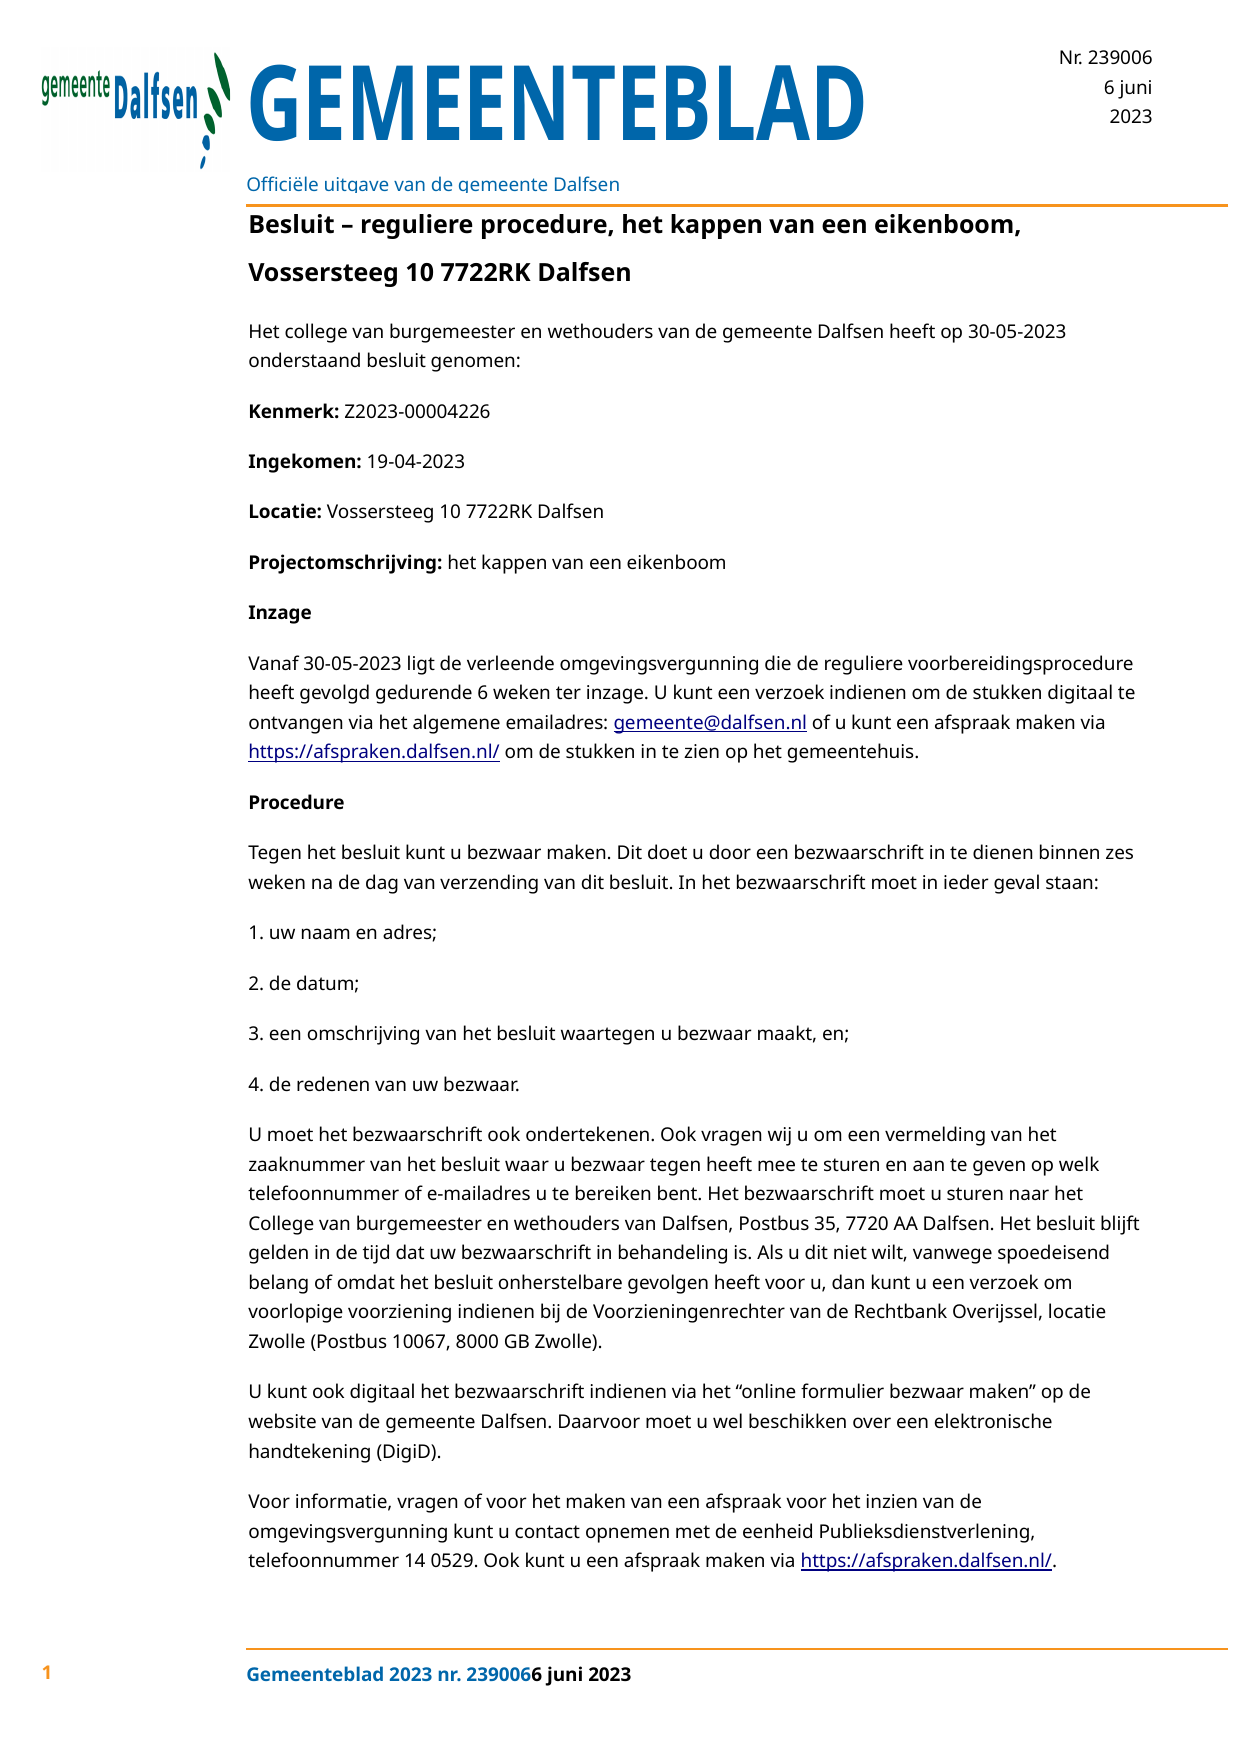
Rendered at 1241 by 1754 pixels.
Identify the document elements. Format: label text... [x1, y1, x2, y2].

text Tegen het besluit kunt u bezwaar maken. Dit doet u door een bezwaarschrift in te dienen binnen zes weken na de dag van verzending van dit besluit. In het bezwaarschrift moet in ieder geval staan: [248, 839, 1152, 895]
text 2. de datum; [248, 970, 1152, 996]
text Voor informatie, vragen of voor het maken van een afspraak voor het inzien van de omgevingsvergunning kunt u contact opnemen met de eenheid Publieksdienstverlening, telefoonnummer 14 0529. Ook kunt u een afspraak maken via https://afspraken.dalfsen.nl/. [248, 1488, 1152, 1573]
text Locatie: Vossersteeg 10 7722RK Dalfsen [248, 499, 1152, 524]
text 1. uw naam en adres; [248, 919, 1152, 945]
text Procedure [248, 789, 1152, 815]
text Het college van burgemeester en wethouders van de gemeente Dalfsen heeft op 30-05-2023 onderstaand besluit genomen: [248, 318, 1152, 373]
text Inzage [248, 599, 1152, 625]
text U kunt ook digitaal het bezwaarschrift indienen via het “online formulier bezwaar maken” op de website van de gemeente Dalfsen. Daarvoor moet u wel beschikken over een elektronische handtekening (DigiD). [248, 1379, 1152, 1464]
text Besluit – reguliere procedure, het kappen van een eikenboom, Vossersteeg 10 7722RK Dalfsen [248, 207, 1152, 288]
text Vanaf 30-05-2023 ligt de verleende omgevingsvergunning die de reguliere voorbereidingsprocedure heeft gevolgd gedurende 6 weken ter inzage. U kunt een verzoek indienen om de stukken digitaal te ontvangen via het algemene emailadres: gemeente@dalfsen.nl of u kunt een afspraak maken via https://afspraken.dalfsen.nl/ om de stukken in te zien op het gemeentehuis. [248, 650, 1152, 764]
text Projectomschrijving: het kappen van een eikenboom [248, 549, 1152, 575]
text Kenmerk: Z2023-00004226 [248, 398, 1152, 424]
text 3. een omschrijving van het besluit waartegen u bezwaar maakt, en; [248, 1020, 1152, 1046]
text Ingekomen: 19-04-2023 [248, 448, 1152, 474]
text 4. de redenen van uw bezwaar. [248, 1071, 1152, 1097]
text U moet het bezwaarschrift ook ondertekenen. Ook vragen wij u om een vermelding van het zaaknummer van het besluit waar u bezwaar tegen heeft mee te sturen en aan te geven op welk telefoonnummer of e-mailadres u te bereiken bent. Het bezwaarschrift moet u sturen naar het College van burgemeester en wethouders van Dalfsen, Postbus 35, 7720 AA Dalfsen. Het besluit blijft gelden in de tijd dat uw bezwaarschrift in behandeling is. Als u dit niet wilt, vanwege spoedeisend belang of omdat het besluit onherstelbare gevolgen heeft voor u, dan kunt u een verzoek om voorlopige voorziening indienen bij de Voorzieningenrechter van de Rechtbank Overijssel, locatie Zwolle (Postbus 10067, 8000 GB Zwolle). [248, 1121, 1152, 1354]
picture [41, 47, 231, 172]
